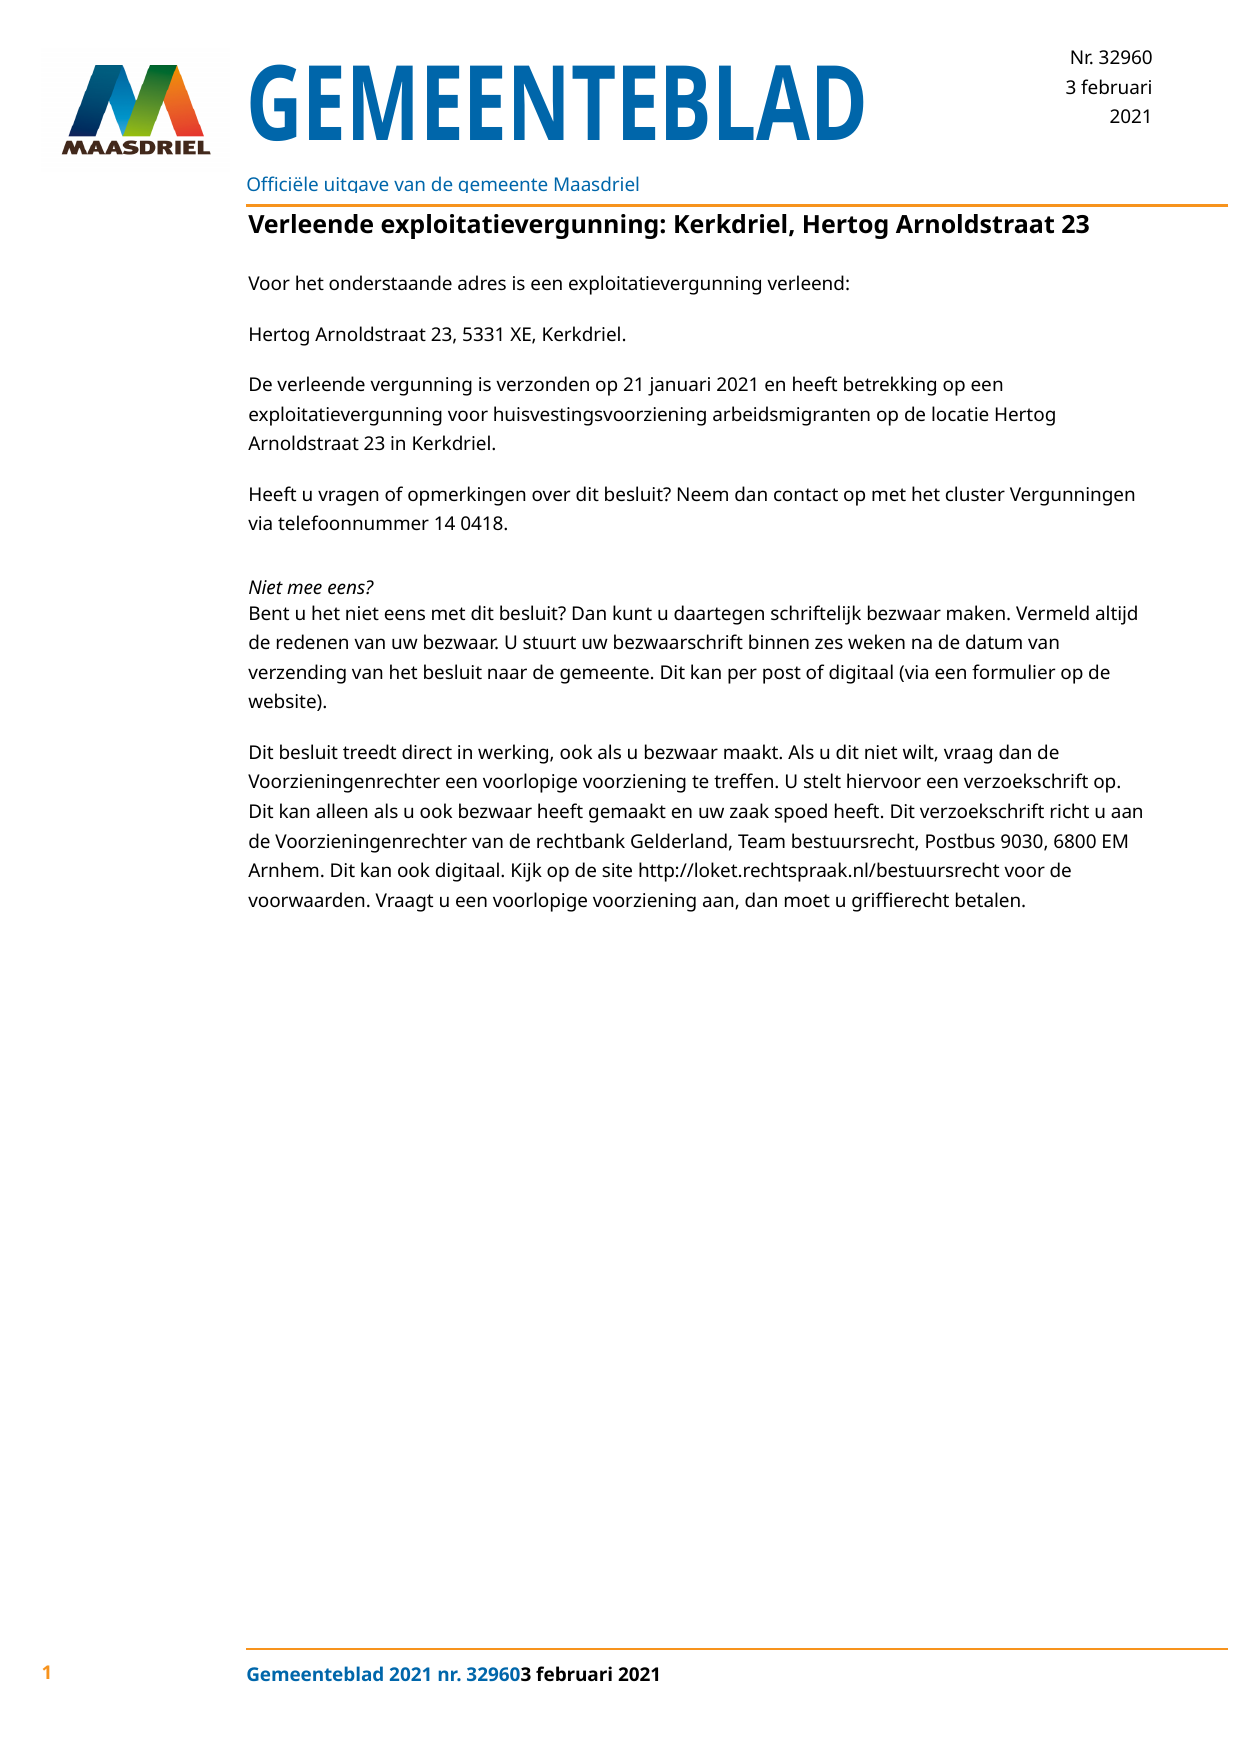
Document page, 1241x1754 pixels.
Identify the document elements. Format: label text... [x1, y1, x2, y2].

text Verleende exploitatievergunning: Kerkdriel, Hertog Arnoldstraat 23 [248, 207, 1152, 241]
text Heeft u vragen of opmerkingen over dit besluit? Neem dan contact op met het cluster Vergunningen via telefoonnummer 14 0418. [248, 481, 1152, 536]
picture [41, 47, 231, 172]
text Voor het onderstaande adres is een exploitatievergunning verleend: [248, 270, 1152, 296]
text Niet mee eens? [248, 574, 1152, 600]
text Hertog Arnoldstraat 23, 5331 XE, Kerkdriel. [248, 321, 1152, 346]
text Bent u het niet eens met dit besluit? Dan kunt u daartegen schriftelijk bezwaar maken. Vermeld altijd de redenen van uw bezwaar. U stuurt uw bezwaarschrift binnen zes weken na de datum van verzending van het besluit naar de gemeente. Dit kan per post of digitaal (via een formulier op de website). [248, 600, 1152, 714]
text De verleende vergunning is verzonden op 21 januari 2021 en heeft betrekking op een exploitatievergunning voor huisvestingsvoorziening arbeidsmigranten op de locatie Hertog Arnoldstraat 23 in Kerkdriel. [248, 371, 1152, 456]
text Dit besluit treedt direct in werking, ook als u bezwaar maakt. Als u dit niet wilt, vraag dan de Voorzieningenrechter een voorlopige voorziening te treffen. U stelt hiervoor een verzoekschrift op. Dit kan alleen als u ook bezwaar heeft gemaakt en uw zaak spoed heeft. Dit verzoekschrift richt u aan de Voorzieningenrechter van de rechtbank Gelderland, Team bestuursrecht, Postbus 9030, 6800 EM Arnhem. Dit kan ook digitaal. Kijk op de site http://loket.rechtspraak.nl/bestuursrecht voor de voorwaarden. Vraagt u een voorlopige voorziening aan, dan moet u griffierecht betalen. [248, 739, 1152, 913]
